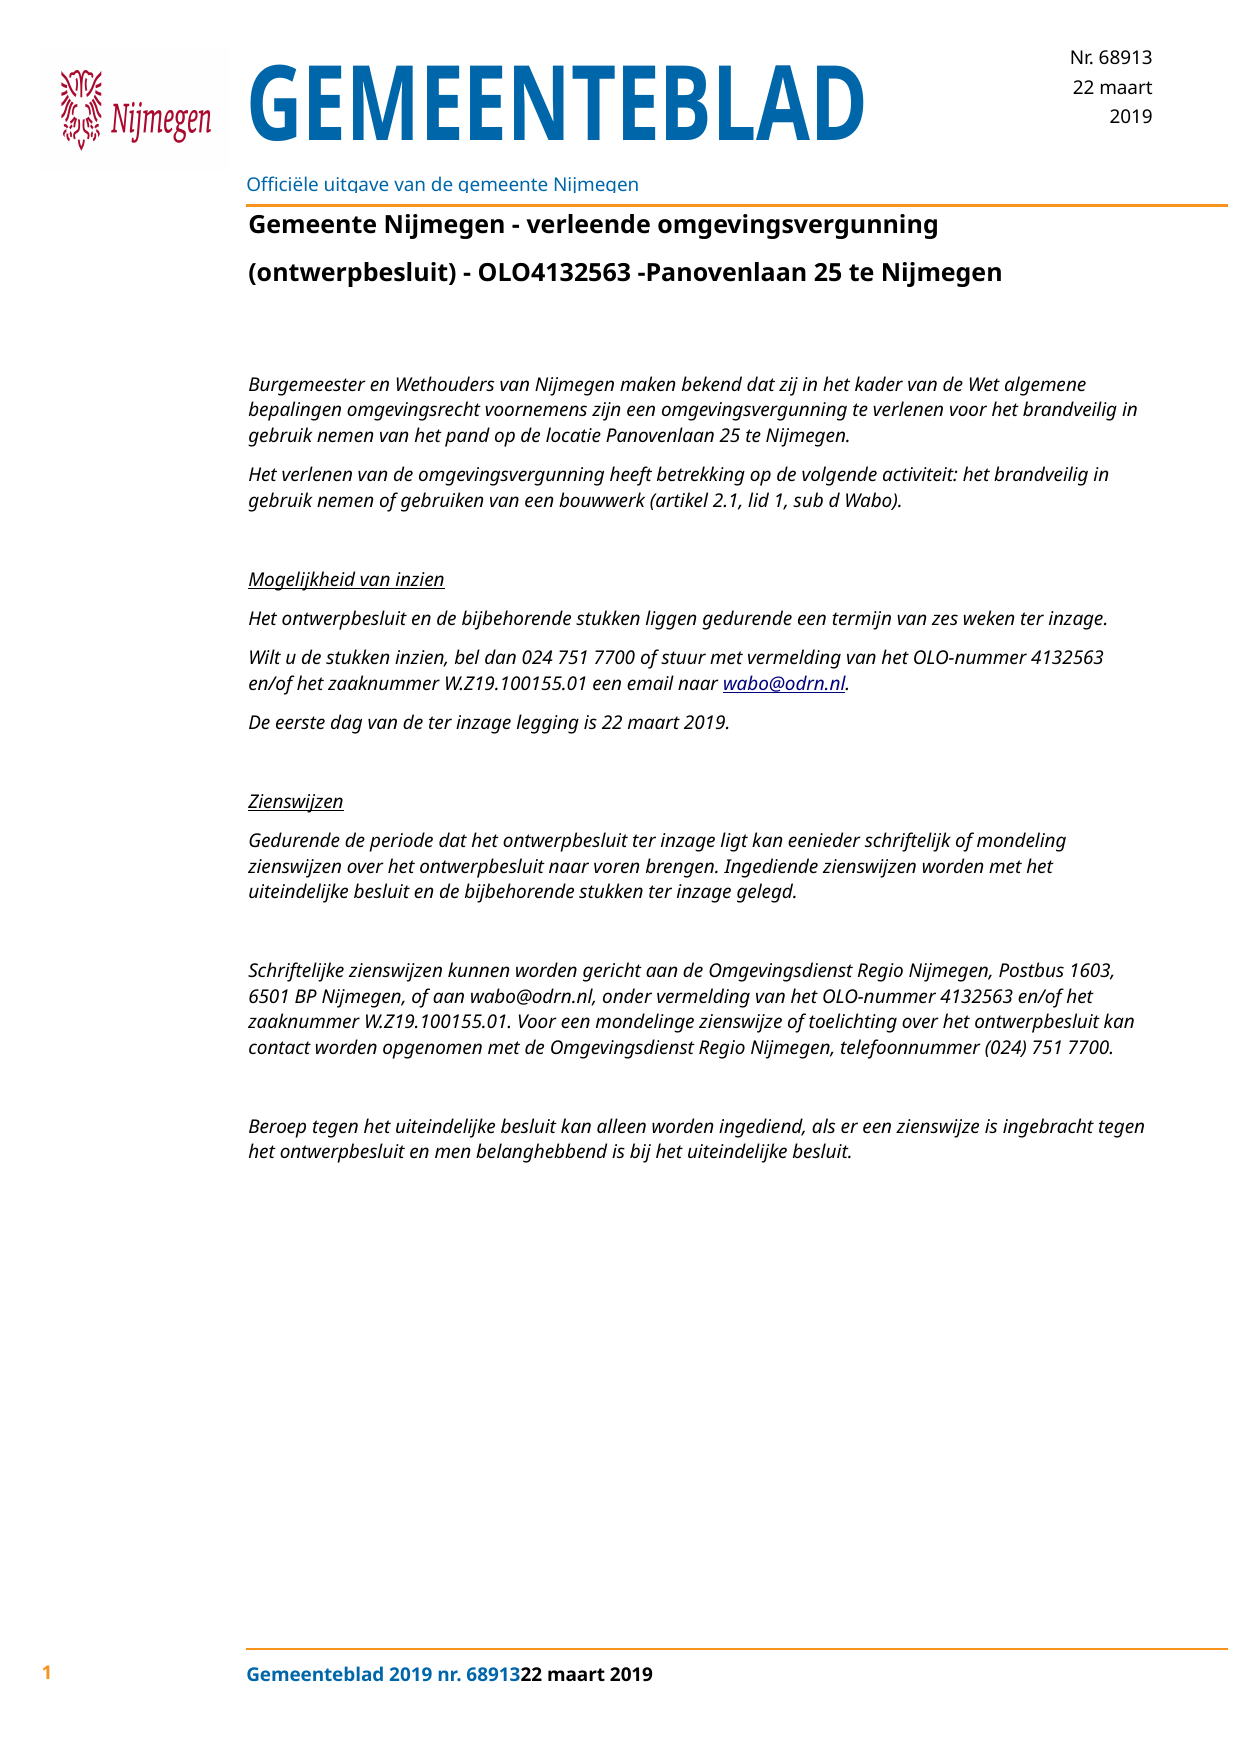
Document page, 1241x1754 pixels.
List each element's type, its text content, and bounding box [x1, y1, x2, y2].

text Mogelijkheid van inzien [248, 566, 1152, 591]
text Wilt u de stukken inzien, bel dan 024 751 7700 of stuur met vermelding van het OLO-nummer 4132563 en/of het zaaknummer W.Z19.100155.01 een email naar wabo@odrn.nl. [248, 644, 1152, 696]
text Het ontwerpbesluit en de bijbehorende stukken liggen gedurende een termijn van zes weken ter inzage. [248, 605, 1152, 631]
text Zienswijzen [248, 788, 1152, 813]
text Beroep tegen het uiteindelijke besluit kan alleen worden ingediend, als er een zienswijze is ingebracht tegen het ontwerpbesluit en men belanghebbend is bij het uiteindelijke besluit. [248, 1113, 1152, 1164]
text De eerste dag van de ter inzage legging is 22 maart 2019. [248, 709, 1152, 735]
text Gemeente Nijmegen - verleende omgevingsvergunning (ontwerpbesluit) - OLO4132563 -Panovenlaan 25 te Nijmegen [248, 207, 1152, 288]
text Schriftelijke zienswijzen kunnen worden gericht aan de Omgevingsdienst Regio Nijmegen, Postbus 1603, 6501 BP Nijmegen, of aan wabo@odrn.nl, onder vermelding van het OLO-nummer 4132563 en/of het zaaknummer W.Z19.100155.01. Voor een mondelinge zienswijze of toelichting over het ontwerpbesluit kan contact worden opgenomen met de Omgevingsdienst Regio Nijmegen, telefoonnummer (024) 751 7700. [248, 957, 1152, 1060]
text Het verlenen van de omgevingsvergunning heeft betrekking op de volgende activiteit: het brandveilig in gebruik nemen of gebruiken van een bouwwerk (artikel 2.1, lid 1, sub d Wabo). [248, 461, 1152, 513]
picture [41, 47, 231, 172]
text Gedurende de periode dat het ontwerpbesluit ter inzage ligt kan eenieder schriftelijk of mondeling zienswijzen over het ontwerpbesluit naar voren brengen. Ingediende zienswijzen worden met het uiteindelijke besluit en de bijbehorende stukken ter inzage gelegd. [248, 827, 1152, 904]
text Burgemeester en Wethouders van Nijmegen maken bekend dat zij in het kader van de Wet algemene bepalingen omgevingsrecht voornemens zijn een omgevingsvergunning te verlenen voor het brandveilig in gebruik nemen van het pand op de locatie Panovenlaan 25 te Nijmegen. [248, 371, 1152, 448]
